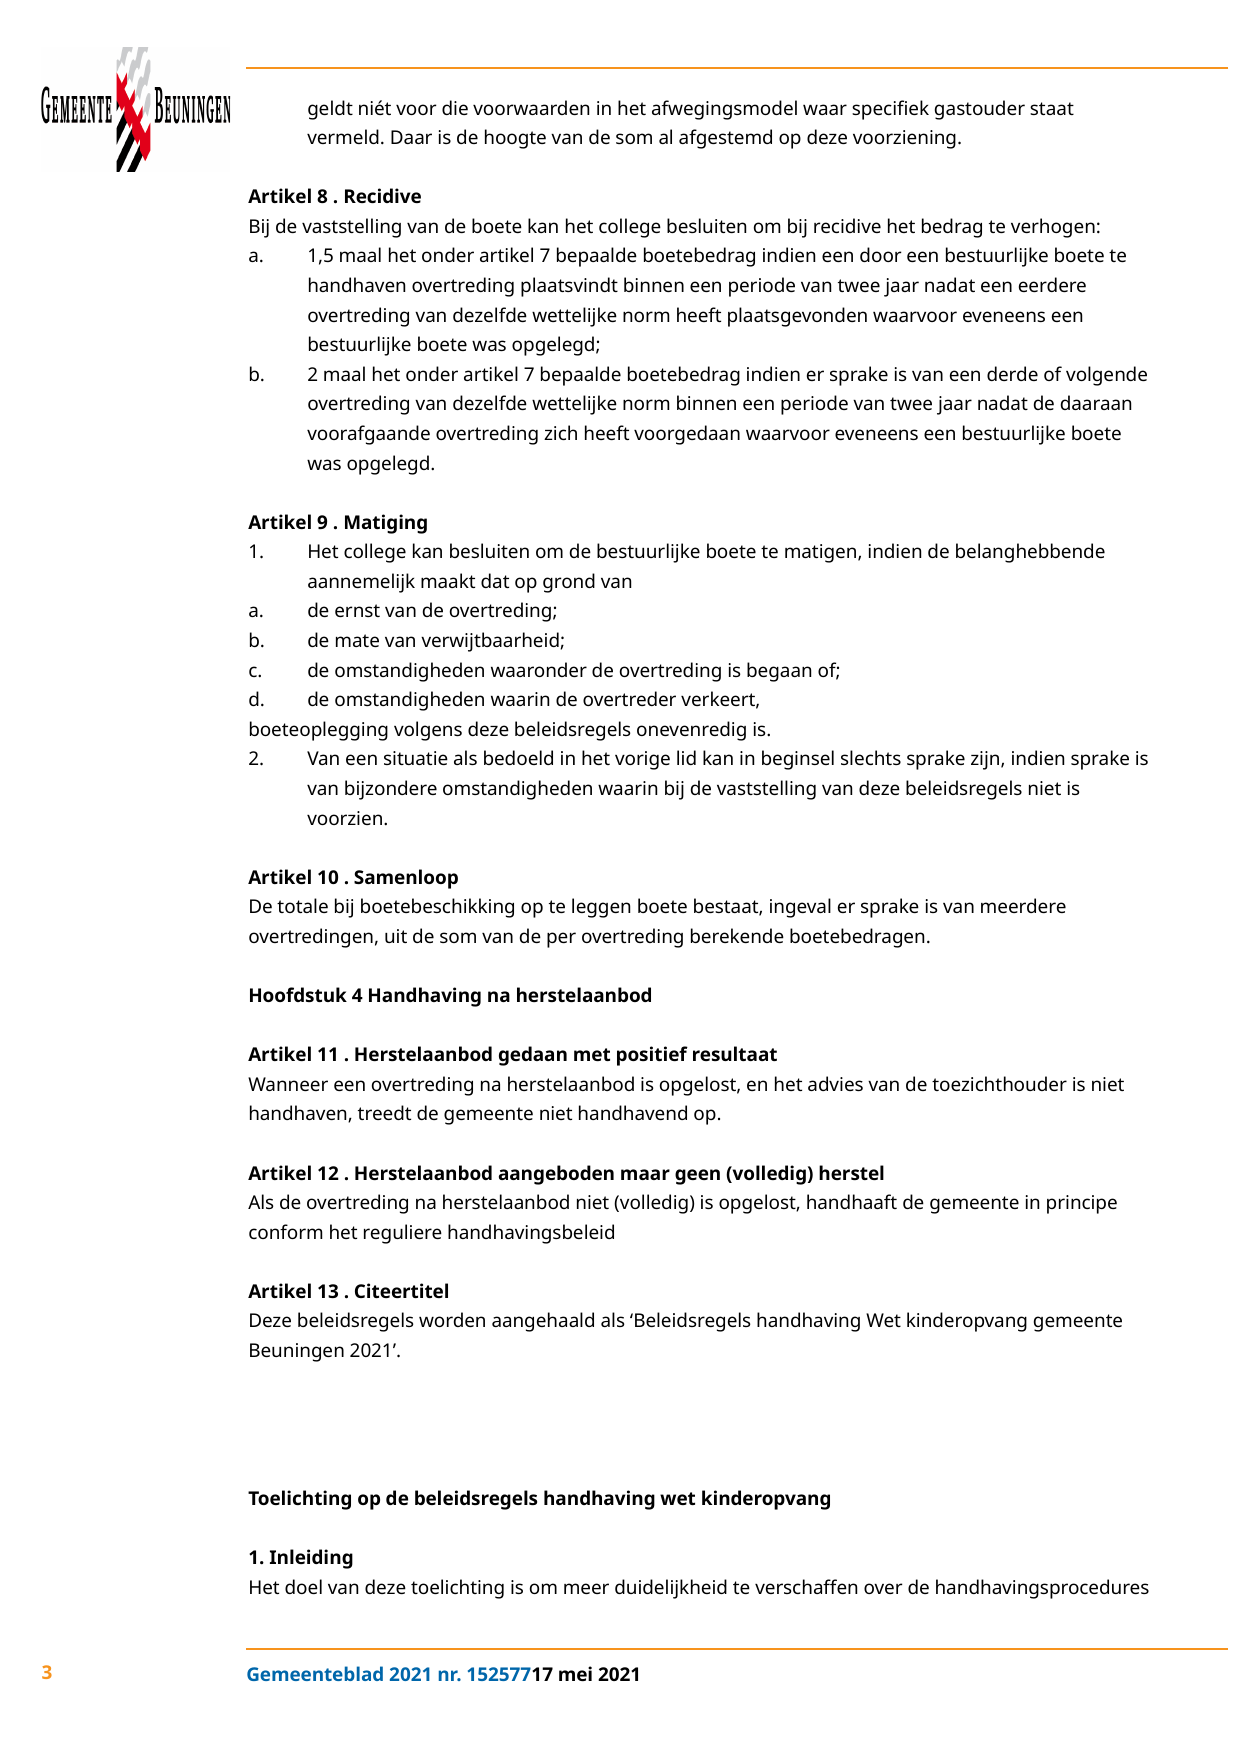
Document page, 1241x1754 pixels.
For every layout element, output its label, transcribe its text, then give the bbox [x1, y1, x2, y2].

text Artikel 8 . Recidive [248, 183, 1152, 209]
picture [41, 47, 231, 172]
text boeteoplegging volgens deze beleidsregels onevenredig is. [248, 716, 1152, 742]
list Van een situatie als bedoeld in het vorige lid kan in beginsel slechts sprake zijn, indien sprake is van bijzondere omstandigheden waarin bij de vaststelling van deze beleidsregels niet is voorzien. [248, 746, 1152, 831]
list de ernst van de overtreding; [248, 598, 1152, 623]
text Toelichting op de beleidsregels handhaving wet kinderopvang [248, 1485, 1152, 1511]
list de omstandigheden waarin de overtreder verkeert, [248, 686, 1152, 712]
list Het college kan besluiten om de bestuurlijke boete te matigen, indien de belanghebbende aannemelijk maakt dat op grond van [248, 538, 1152, 594]
text Artikel 13 . Citeertitel [248, 1278, 1152, 1304]
text Artikel 12 . Herstelaanbod aangeboden maar geen (volledig) herstel [248, 1160, 1152, 1186]
list geldt niét voor die voorwaarden in het afwegingsmodel waar specifiek gastouder staat vermeld. Daar is de hoogte van de som al afgestemd op deze voorziening. [248, 95, 1152, 150]
list de mate van verwijtbaarheid; [248, 627, 1152, 653]
text Het doel van deze toelichting is om meer duidelijkheid te verschaffen over de handhavingsprocedures [248, 1574, 1152, 1600]
text Als de overtreding na herstelaanbod niet (volledig) is opgelost, handhaaft de gemeente in principe conform het reguliere handhavingsbeleid [248, 1189, 1152, 1245]
text Bij de vaststelling van de boete kan het college besluiten om bij recidive het bedrag te verhogen: [248, 213, 1152, 239]
text De totale bij boetebeschikking op te leggen boete bestaat, ingeval er sprake is van meerdere overtredingen, uit de som van de per overtreding berekende boetebedragen. [248, 893, 1152, 949]
text Wanneer een overtreding na herstelaanbod is opgelost, en het advies van de toezichthouder is niet handhaven, treedt de gemeente niet handhavend op. [248, 1071, 1152, 1126]
text Artikel 10 . Samenloop [248, 864, 1152, 890]
text Hoofdstuk 4 Handhaving na herstelaanbod [248, 982, 1152, 1008]
text Artikel 9 . Matiging [248, 509, 1152, 535]
list de omstandigheden waaronder de overtreding is begaan of; [248, 657, 1152, 683]
text 1. Inleiding [248, 1544, 1152, 1570]
text Artikel 11 . Herstelaanbod gedaan met positief resultaat [248, 1041, 1152, 1067]
list 1,5 maal het onder artikel 7 bepaalde boetebedrag indien een door een bestuurlijke boete te handhaven overtreding plaatsvindt binnen een periode van twee jaar nadat een eerdere overtreding van dezelfde wettelijke norm heeft plaatsgevonden waarvoor eveneens een bestuurlijke boete was opgelegd; [248, 243, 1152, 357]
list 2 maal het onder artikel 7 bepaalde boetebedrag indien er sprake is van een derde of volgende overtreding van dezelfde wettelijke norm binnen een periode van twee jaar nadat de daaraan voorafgaande overtreding zich heeft voorgedaan waarvoor eveneens een bestuurlijke boete was opgelegd. [248, 361, 1152, 476]
text Deze beleidsregels worden aangehaald als ‘Beleidsregels handhaving Wet kinderopvang gemeente Beuningen 2021’. [248, 1308, 1152, 1363]
